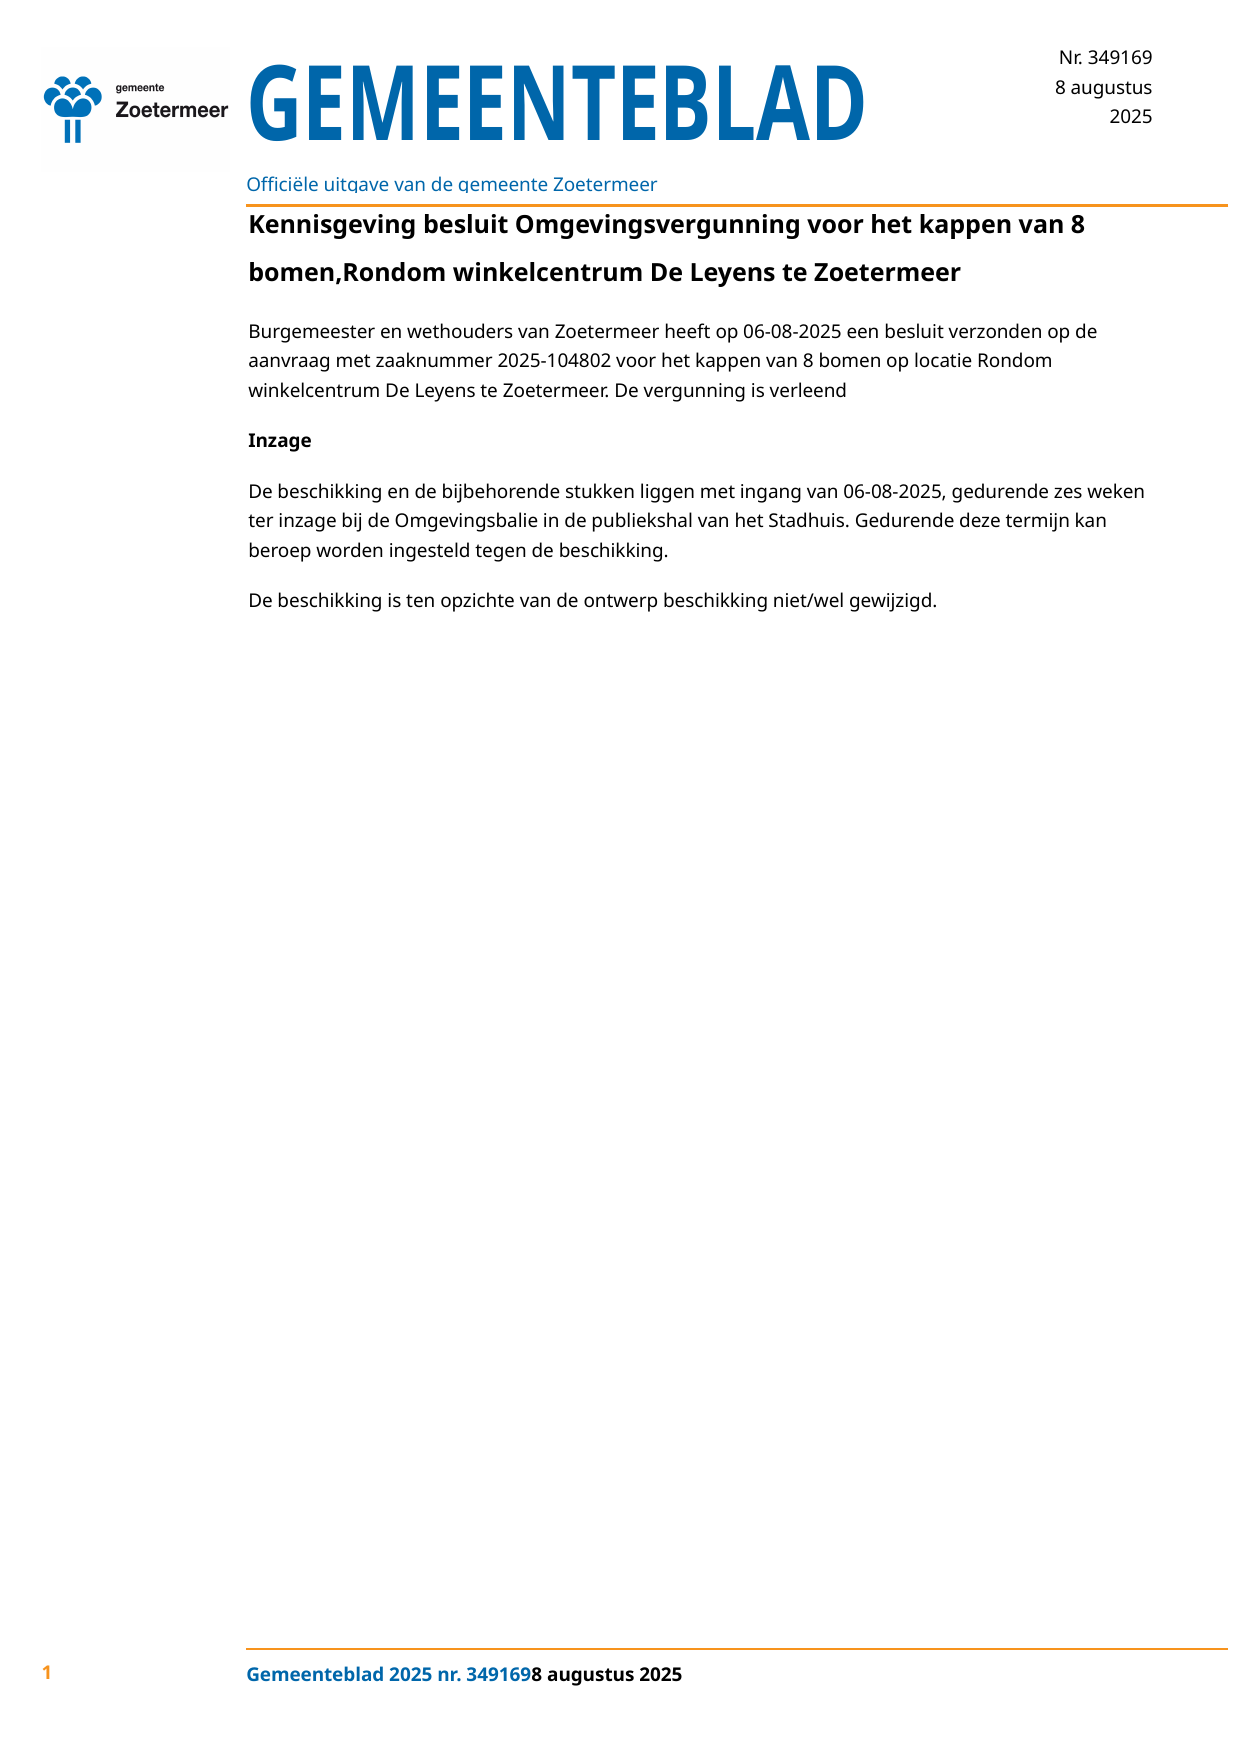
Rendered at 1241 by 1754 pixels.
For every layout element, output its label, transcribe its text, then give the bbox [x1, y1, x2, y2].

picture [41, 47, 231, 172]
text Kennisgeving besluit Omgevingsvergunning voor het kappen van 8 bomen,Rondom winkelcentrum De Leyens te Zoetermeer [248, 207, 1152, 288]
text Burgemeester en wethouders van Zoetermeer heeft op 06-08-2025 een besluit verzonden op de aanvraag met zaaknummer 2025-104802 voor het kappen van 8 bomen op locatie Rondom winkelcentrum De Leyens te Zoetermeer. De vergunning is verleend [248, 318, 1152, 403]
text De beschikking en de bijbehorende stukken liggen met ingang van 06-08-2025, gedurende zes weken ter inzage bij de Omgevingsbalie in de publiekshal van het Stadhuis. Gedurende deze termijn kan beroep worden ingesteld tegen de beschikking. [248, 478, 1152, 563]
text Inzage [248, 427, 1152, 453]
text De beschikking is ten opzichte van de ontwerp beschikking niet/wel gewijzigd. [248, 587, 1152, 613]
